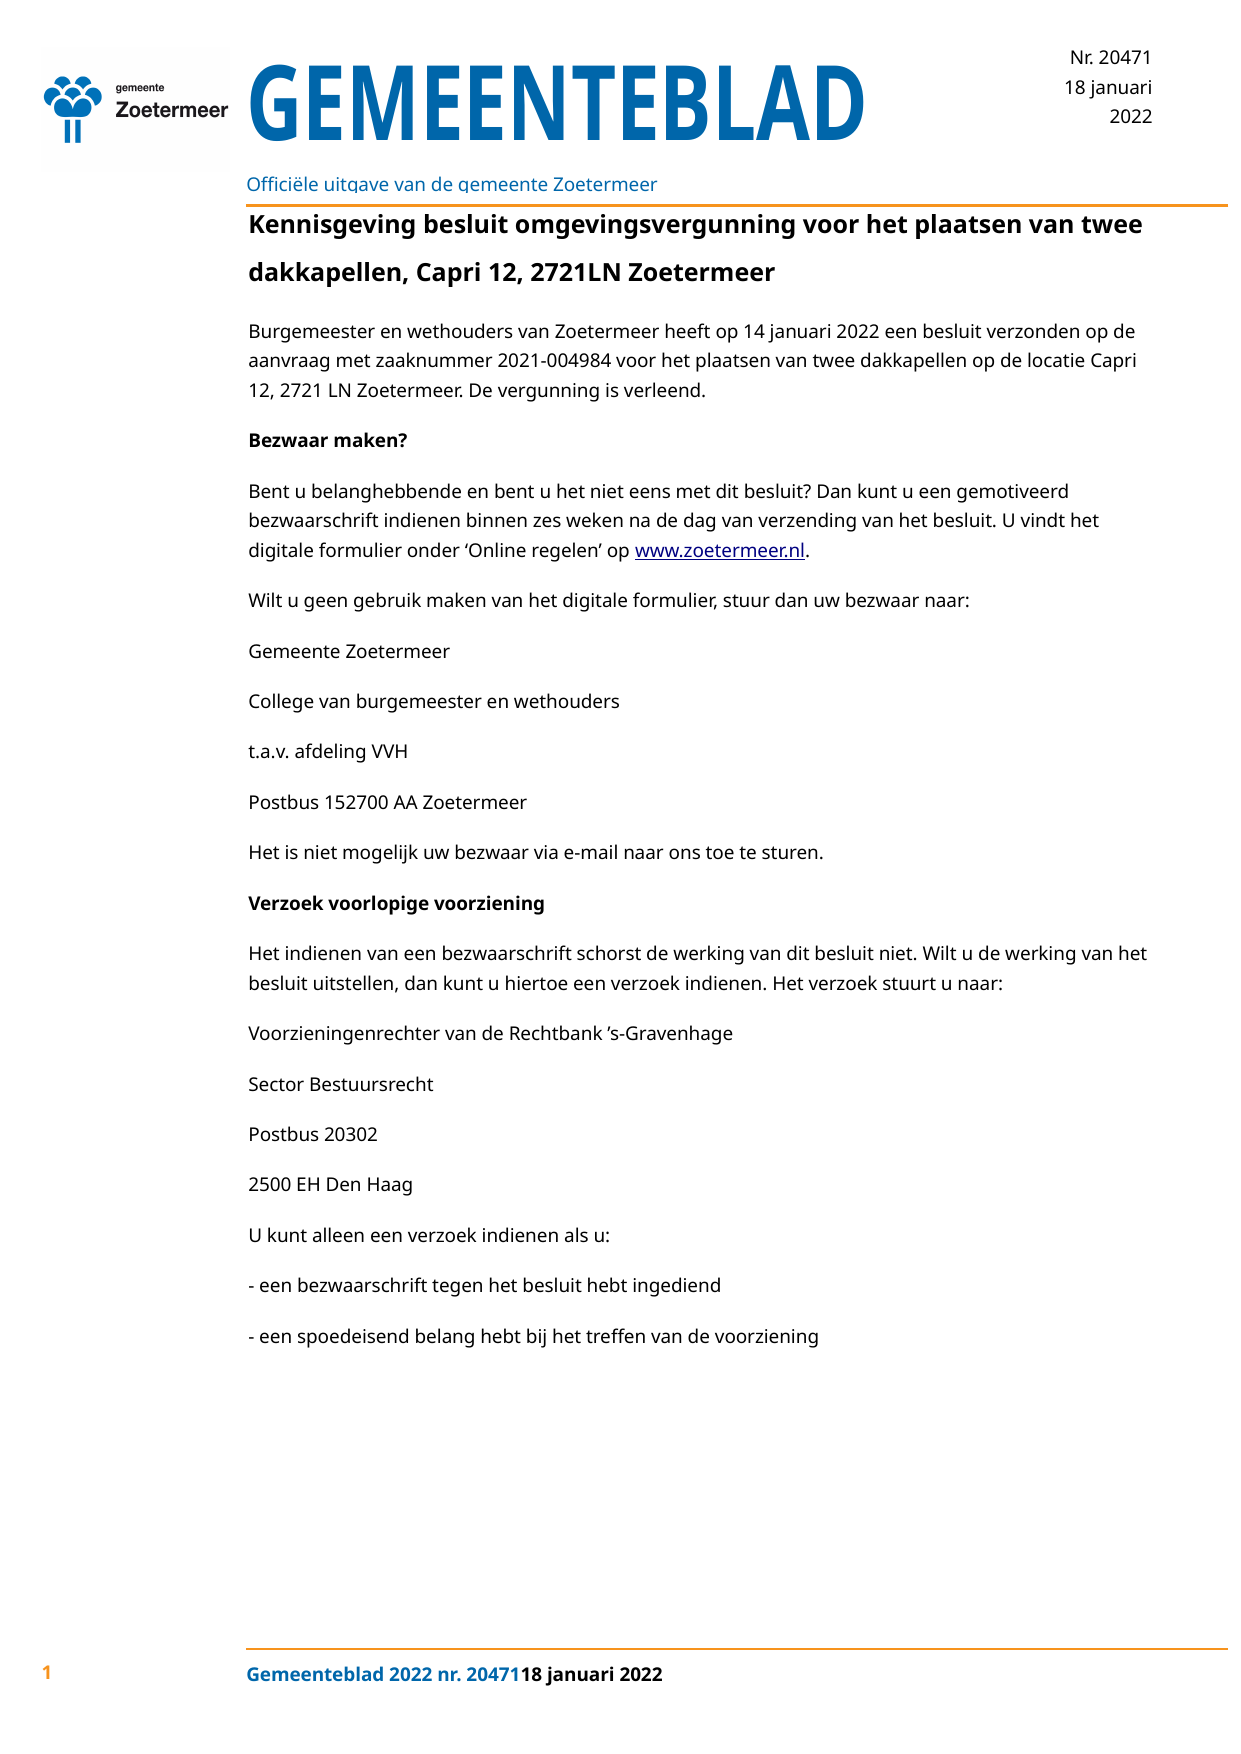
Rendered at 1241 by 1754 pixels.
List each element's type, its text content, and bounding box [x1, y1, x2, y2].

text Bent u belanghebbende en bent u het niet eens met dit besluit? Dan kunt u een gemotiveerd bezwaarschrift indienen binnen zes weken na de dag van verzending van het besluit. U vindt het digitale formulier onder ‘Online regelen’ op www.zoetermeer.nl. [248, 478, 1152, 563]
text Burgemeester en wethouders van Zoetermeer heeft op 14 januari 2022 een besluit verzonden op de aanvraag met zaaknummer 2021-004984 voor het plaatsen van twee dakkapellen op de locatie Capri 12, 2721 LN Zoetermeer. De vergunning is verleend. [248, 318, 1152, 403]
text t.a.v. afdeling VVH [248, 739, 1152, 764]
text U kunt alleen een verzoek indienen als u: [248, 1222, 1152, 1248]
text Postbus 20302 [248, 1121, 1152, 1147]
picture [41, 47, 231, 172]
text Verzoek voorlopige voorziening [248, 890, 1152, 916]
text Bezwaar maken? [248, 427, 1152, 453]
text - een spoedeisend belang hebt bij het treffen van de voorziening [248, 1323, 1152, 1349]
text College van burgemeester en wethouders [248, 688, 1152, 714]
text Voorzieningenrechter van de Rechtbank ’s-Gravenhage [248, 1020, 1152, 1046]
text Het indienen van een bezwaarschrift schorst de werking van dit besluit niet. Wilt u de werking van het besluit uitstellen, dan kunt u hiertoe een verzoek indienen. Het verzoek stuurt u naar: [248, 940, 1152, 996]
text Gemeente Zoetermeer [248, 638, 1152, 664]
text - een bezwaarschrift tegen het besluit hebt ingediend [248, 1272, 1152, 1298]
text Wilt u geen gebruik maken van het digitale formulier, stuur dan uw bezwaar naar: [248, 587, 1152, 613]
text 2500 EH Den Haag [248, 1172, 1152, 1197]
text Sector Bestuursrecht [248, 1071, 1152, 1097]
text Postbus 152700 AA Zoetermeer [248, 789, 1152, 815]
text Kennisgeving besluit omgevingsvergunning voor het plaatsen van twee dakkapellen, Capri 12, 2721LN Zoetermeer [248, 207, 1152, 288]
text Het is niet mogelijk uw bezwaar via e-mail naar ons toe te sturen. [248, 839, 1152, 865]
